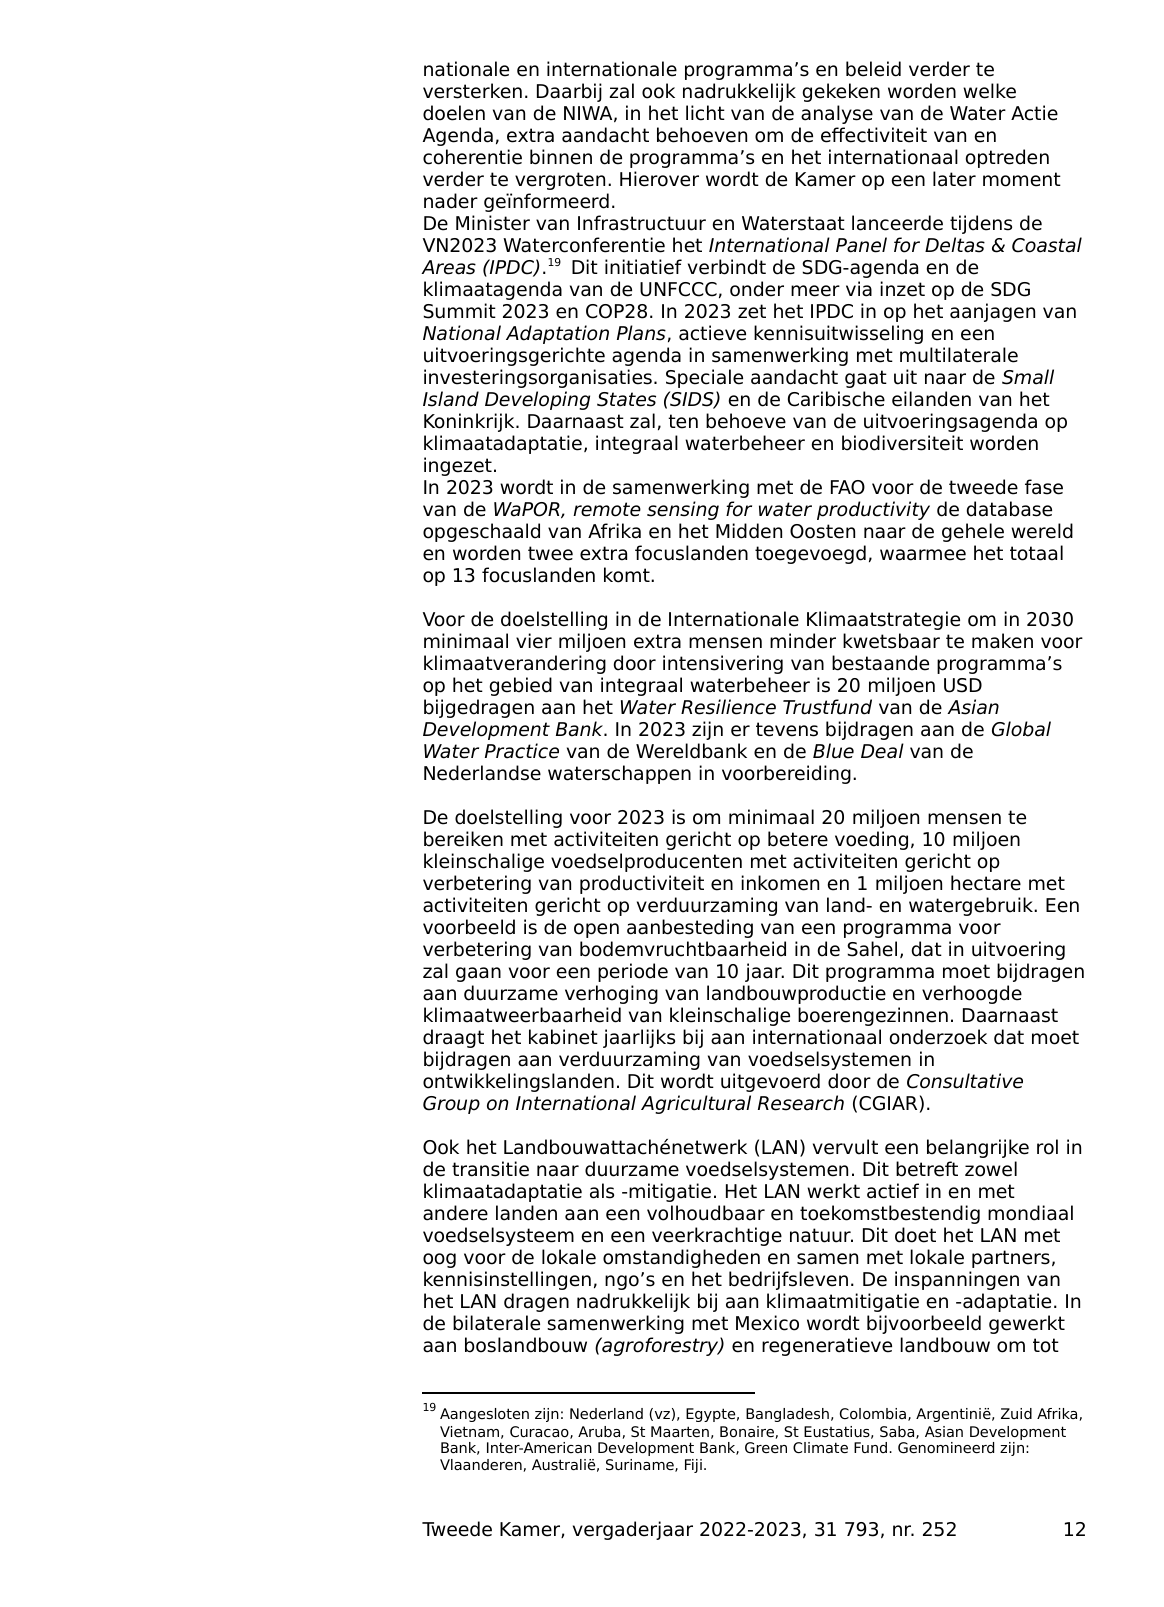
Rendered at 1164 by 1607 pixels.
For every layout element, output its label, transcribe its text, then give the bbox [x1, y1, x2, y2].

text In 2023 wordt in de samenwerking met de FAO voor de tweede fase van de WaPOR, remote sensing for water productivity de database opgeschaald van Afrika en het Midden Oosten naar de gehele wereld en worden twee extra focuslanden toegevoegd, waarmee het totaal op 13 focuslanden komt. [422, 477, 1087, 587]
text nationale en internationale programma’s en beleid verder te versterken. Daarbij zal ook nadrukkelijk gekeken worden welke doelen van de NIWA, in het licht van de analyse van de Water Actie Agenda, extra aandacht behoeven om de effectiviteit van en coherentie binnen de programma’s en het internationaal optreden verder te vergroten. Hierover wordt de Kamer op een later moment nader geïnformeerd. [422, 59, 1087, 213]
text De doelstelling voor 2023 is om minimaal 20 miljoen mensen te bereiken met activiteiten gericht op betere voeding, 10 miljoen kleinschalige voedselproducenten met activiteiten gericht op verbetering van productiviteit en inkomen en 1 miljoen hectare met activiteiten gericht op verduurzaming van land- en watergebruik. Een voorbeeld is de open aanbesteding van een programma voor verbetering van bodemvruchtbaarheid in de Sahel, dat in uitvoering zal gaan voor een periode van 10 jaar. Dit programma moet bijdragen aan duurzame verhoging van landbouwproductie en verhoogde klimaatweerbaarheid van kleinschalige boerengezinnen. Daarnaast draagt het kabinet jaarlijks bij aan internationaal onderzoek dat moet bijdragen aan verduurzaming van voedselsystemen in ontwikkelingslanden. Dit wordt uitgevoerd door de Consultative Group on International Agricultural Research (CGIAR). [422, 807, 1087, 1114]
text De Minister van Infrastructuur en Waterstaat lanceerde tijdens de VN2023 Waterconferentie het International Panel for Deltas & Coastal Areas (IPDC). Dit initiatief verbindt de SDG-agenda en de klimaatagenda van de UNFCCC, onder meer via inzet op de SDG Summit 2023 en COP28. In 2023 zet het IPDC in op het aanjagen van National Adaptation Plans, actieve kennisuitwisseling en een uitvoeringsgerichte agenda in samenwerking met multilaterale investeringsorganisaties. Speciale aandacht gaat uit naar de Small Island Developing States (SIDS) en de Caribische eilanden van het Koninkrijk. Daarnaast zal, ten behoeve van de uitvoeringsagenda op klimaatadaptatie, integraal waterbeheer en biodiversiteit worden ingezet. [422, 213, 1087, 477]
text Voor de doelstelling in de Internationale Klimaatstrategie om in 2030 minimaal vier miljoen extra mensen minder kwetsbaar te maken voor klimaatverandering door intensivering van bestaande programma’s op het gebied van integraal waterbeheer is 20 miljoen USD bijgedragen aan het Water Resilience Trustfund van de Asian Development Bank. In 2023 zijn er tevens bijdragen aan de Global Water Practice van de Wereldbank en de Blue Deal van de Nederlandse waterschappen in voorbereiding. [422, 609, 1087, 784]
text Aangesloten zijn: Nederland (vz), Egypte, Bangladesh, Colombia, Argentinië, Zuid Afrika, Vietnam, Curacao, Aruba, St Maarten, Bonaire, St Eustatius, Saba, Asian Development Bank, Inter-American Development Bank, Green Climate Fund. Genomineerd zijn: Vlaanderen, Australië, Suriname, Fiji. [422, 1402, 1087, 1474]
text Ook het Landbouwattachénetwerk (LAN) vervult een belangrijke rol in de transitie naar duurzame voedselsystemen. Dit betreft zowel klimaatadaptatie als -mitigatie. Het LAN werkt actief in en met andere landen aan een volhoudbaar en toekomstbestendig mondiaal voedselsysteem en een veerkrachtige natuur. Dit doet het LAN met oog voor de lokale omstandigheden en samen met lokale partners, kennisinstellingen, ngo’s en het bedrijfsleven. De inspanningen van het LAN dragen nadrukkelijk bij aan klimaatmitigatie en -adaptatie. In de bilaterale samenwerking met Mexico wordt bijvoorbeeld gewerkt aan boslandbouw (agroforestry) en regeneratieve landbouw om tot [422, 1137, 1087, 1356]
